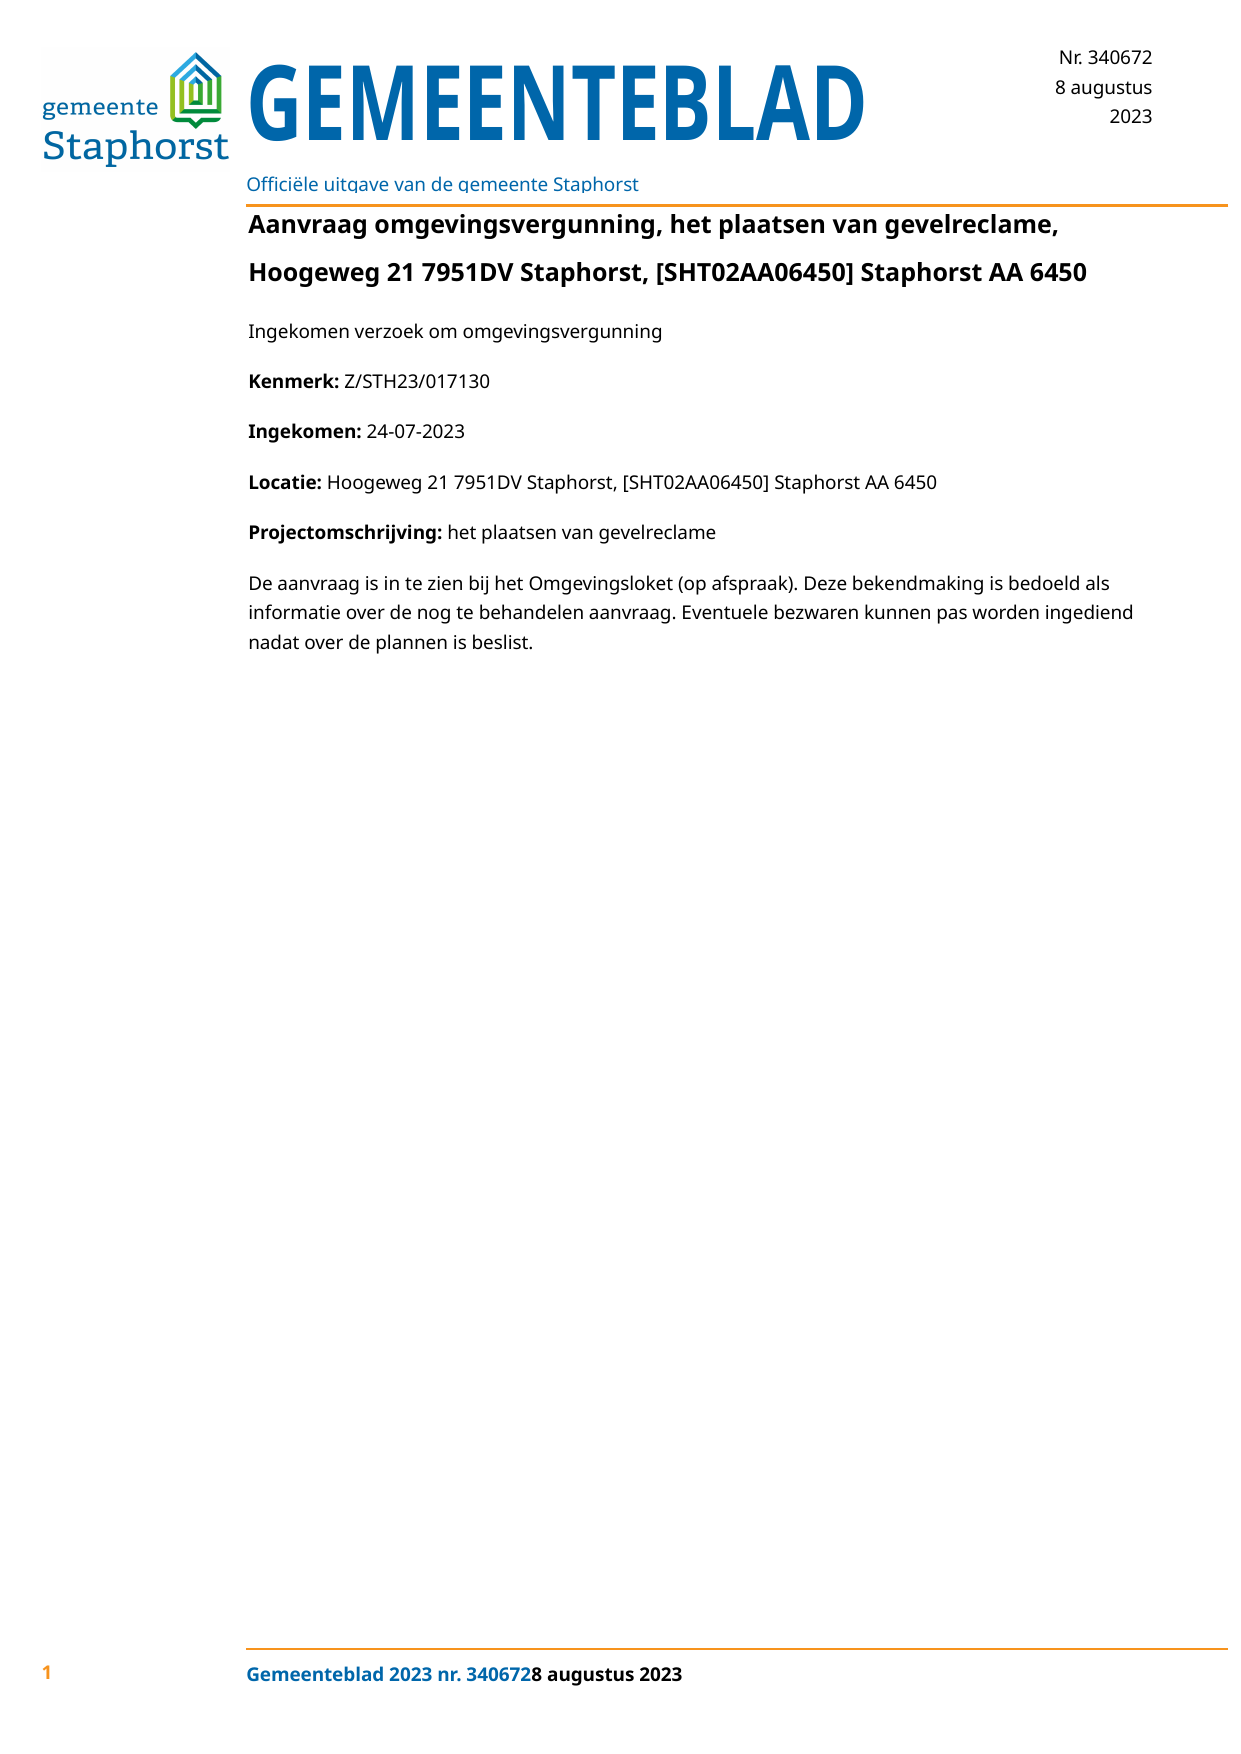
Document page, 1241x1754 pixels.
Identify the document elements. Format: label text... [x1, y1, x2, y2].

text Projectomschrijving: het plaatsen van gevelreclame [248, 519, 1152, 545]
text Ingekomen: 24-07-2023 [248, 419, 1152, 444]
text Kenmerk: Z/STH23/017130 [248, 368, 1152, 394]
text De aanvraag is in te zien bij het Omgevingsloket (op afspraak). Deze bekendmaking is bedoeld als informatie over de nog te behandelen aanvraag. Eventuele bezwaren kunnen pas worden ingediend nadat over de plannen is beslist. [248, 570, 1152, 655]
text Aanvraag omgevingsvergunning, het plaatsen van gevelreclame, Hoogeweg 21 7951DV Staphorst, [SHT02AA06450] Staphorst AA 6450 [248, 207, 1152, 288]
text Locatie: Hoogeweg 21 7951DV Staphorst, [SHT02AA06450] Staphorst AA 6450 [248, 469, 1152, 495]
picture [41, 47, 231, 172]
text Ingekomen verzoek om omgevingsvergunning [248, 318, 1152, 344]
